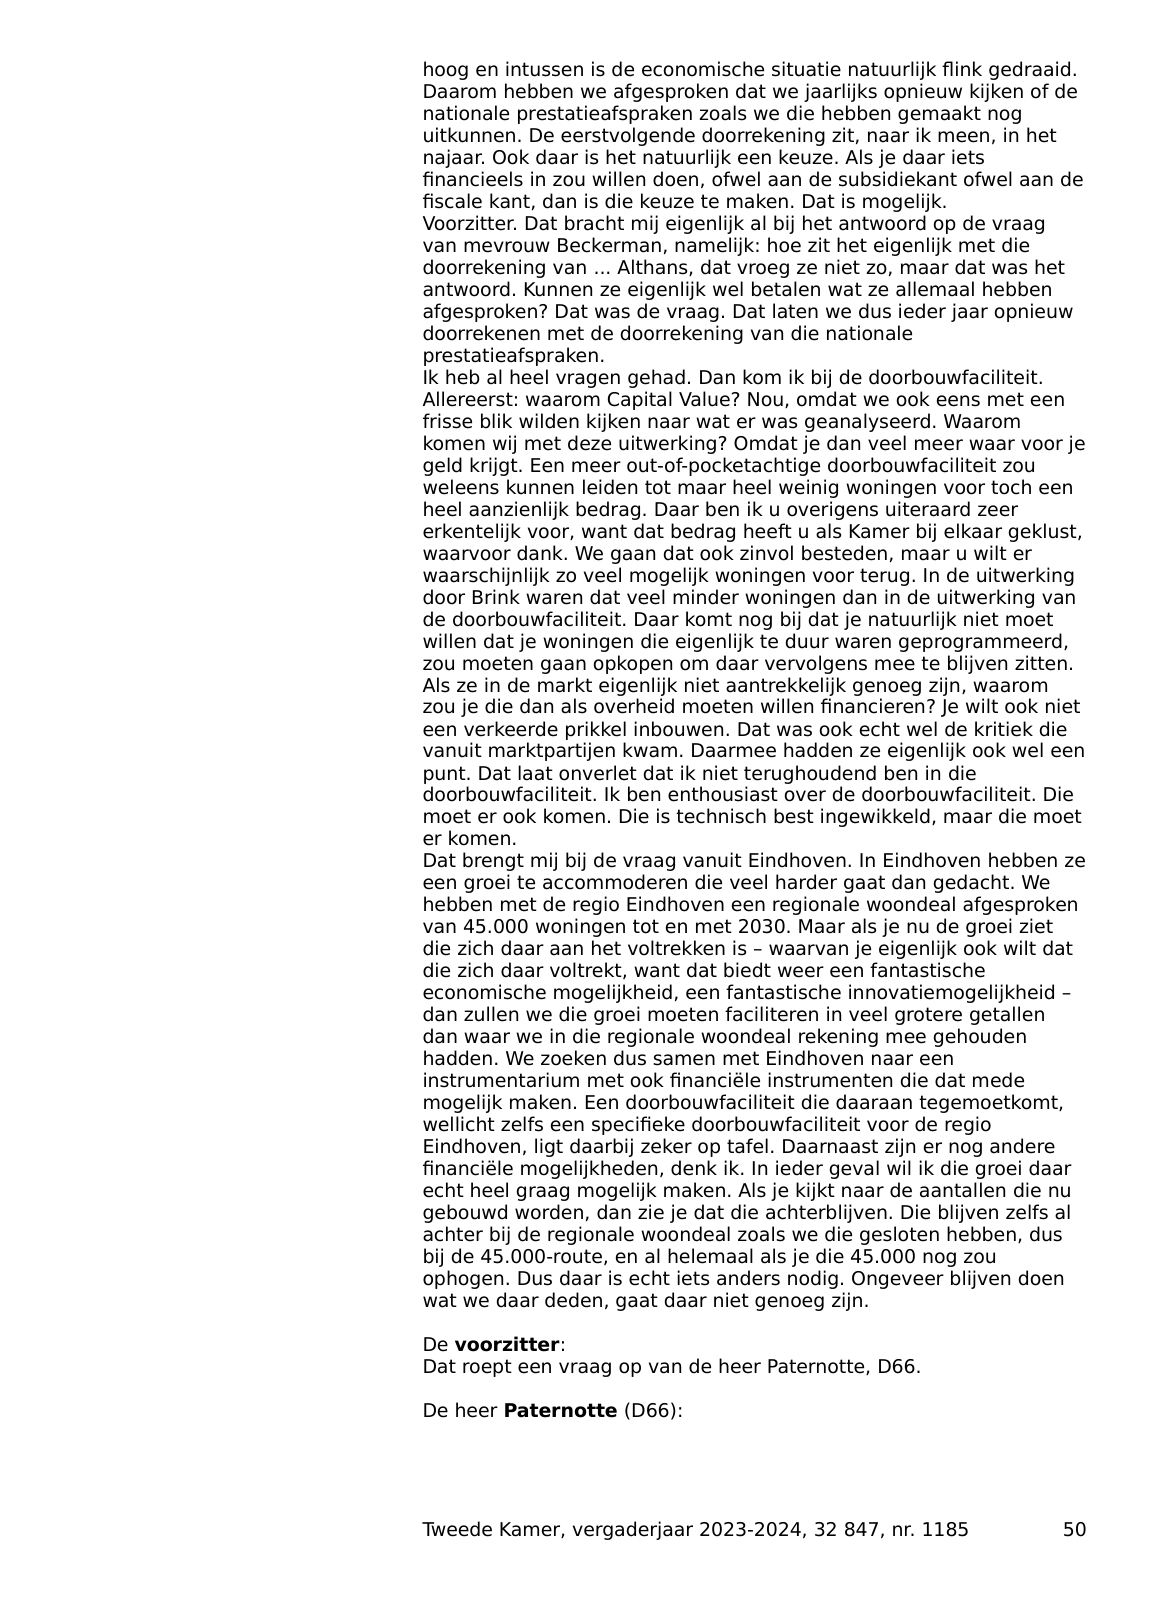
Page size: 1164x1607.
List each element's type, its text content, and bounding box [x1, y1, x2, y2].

text Dat roept een vraag op van de heer Paternotte, D66. [422, 1356, 1087, 1378]
text De heer Paternotte (D66): [422, 1400, 1087, 1422]
text Ik heb al heel vragen gehad. Dan kom ik bij de doorbouwfaciliteit. Allereerst: waarom Capital Value? Nou, omdat we ook eens met een frisse blik wilden kijken naar wat er was geanalyseerd. Waarom komen wij met deze uitwerking? Omdat je dan veel meer waar voor je geld krijgt. Een meer out-of-pocketachtige doorbouwfaciliteit zou weleens kunnen leiden tot maar heel weinig woningen voor toch een heel aanzienlijk bedrag. Daar ben ik u overigens uiteraard zeer erkentelijk voor, want dat bedrag heeft u als Kamer bij elkaar geklust, waarvoor dank. We gaan dat ook zinvol besteden, maar u wilt er waarschijnlijk zo veel mogelijk woningen voor terug. In de uitwerking door Brink waren dat veel minder woningen dan in de uitwerking van de doorbouwfaciliteit. Daar komt nog bij dat je natuurlijk niet moet willen dat je woningen die eigenlijk te duur waren geprogrammeerd, zou moeten gaan opkopen om daar vervolgens mee te blijven zitten. Als ze in de markt eigenlijk niet aantrekkelijk genoeg zijn, waarom zou je die dan als overheid moeten willen financieren? Je wilt ook niet een verkeerde prikkel inbouwen. Dat was ook echt wel de kritiek die vanuit marktpartijen kwam. Daarmee hadden ze eigenlijk ook wel een punt. Dat laat onverlet dat ik niet terughoudend ben in die doorbouwfaciliteit. Ik ben enthousiast over de doorbouwfaciliteit. Die moet er ook komen. Die is technisch best ingewikkeld, maar die moet er komen. [422, 367, 1087, 850]
text De voorzitter: [422, 1334, 1087, 1356]
text Dat brengt mij bij de vraag vanuit Eindhoven. In Eindhoven hebben ze een groei te accommoderen die veel harder gaat dan gedacht. We hebben met de regio Eindhoven een regionale woondeal afgesproken van 45.000 woningen tot en met 2030. Maar als je nu de groei ziet die zich daar aan het voltrekken is – waarvan je eigenlijk ook wilt dat die zich daar voltrekt, want dat biedt weer een fantastische economische mogelijkheid, een fantastische innovatiemogelijkheid – dan zullen we die groei moeten faciliteren in veel grotere getallen dan waar we in die regionale woondeal rekening mee gehouden hadden. We zoeken dus samen met Eindhoven naar een instrumentarium met ook financiële instrumenten die dat mede mogelijk maken. Een doorbouwfaciliteit die daaraan tegemoetkomt, wellicht zelfs een specifieke doorbouwfaciliteit voor de regio Eindhoven, ligt daarbij zeker op tafel. Daarnaast zijn er nog andere financiële mogelijkheden, denk ik. In ieder geval wil ik die groei daar echt heel graag mogelijk maken. Als je kijkt naar de aantallen die nu gebouwd worden, dan zie je dat die achterblijven. Die blijven zelfs al achter bij de regionale woondeal zoals we die gesloten hebben, dus bij de 45.000-route, en al helemaal als je die 45.000 nog zou ophogen. Dus daar is echt iets anders nodig. Ongeveer blijven doen wat we daar deden, gaat daar niet genoeg zijn. [422, 850, 1087, 1312]
text hoog en intussen is de economische situatie natuurlijk flink gedraaid. Daarom hebben we afgesproken dat we jaarlijks opnieuw kijken of de nationale prestatieafspraken zoals we die hebben gemaakt nog uitkunnen. De eerstvolgende doorrekening zit, naar ik meen, in het najaar. Ook daar is het natuurlijk een keuze. Als je daar iets financieels in zou willen doen, ofwel aan de subsidiekant ofwel aan de fiscale kant, dan is die keuze te maken. Dat is mogelijk. [422, 59, 1087, 213]
text Voorzitter. Dat bracht mij eigenlijk al bij het antwoord op de vraag van mevrouw Beckerman, namelijk: hoe zit het eigenlijk met die doorrekening van ... Althans, dat vroeg ze niet zo, maar dat was het antwoord. Kunnen ze eigenlijk wel betalen wat ze allemaal hebben afgesproken? Dat was de vraag. Dat laten we dus ieder jaar opnieuw doorrekenen met de doorrekening van die nationale prestatieafspraken. [422, 213, 1087, 367]
